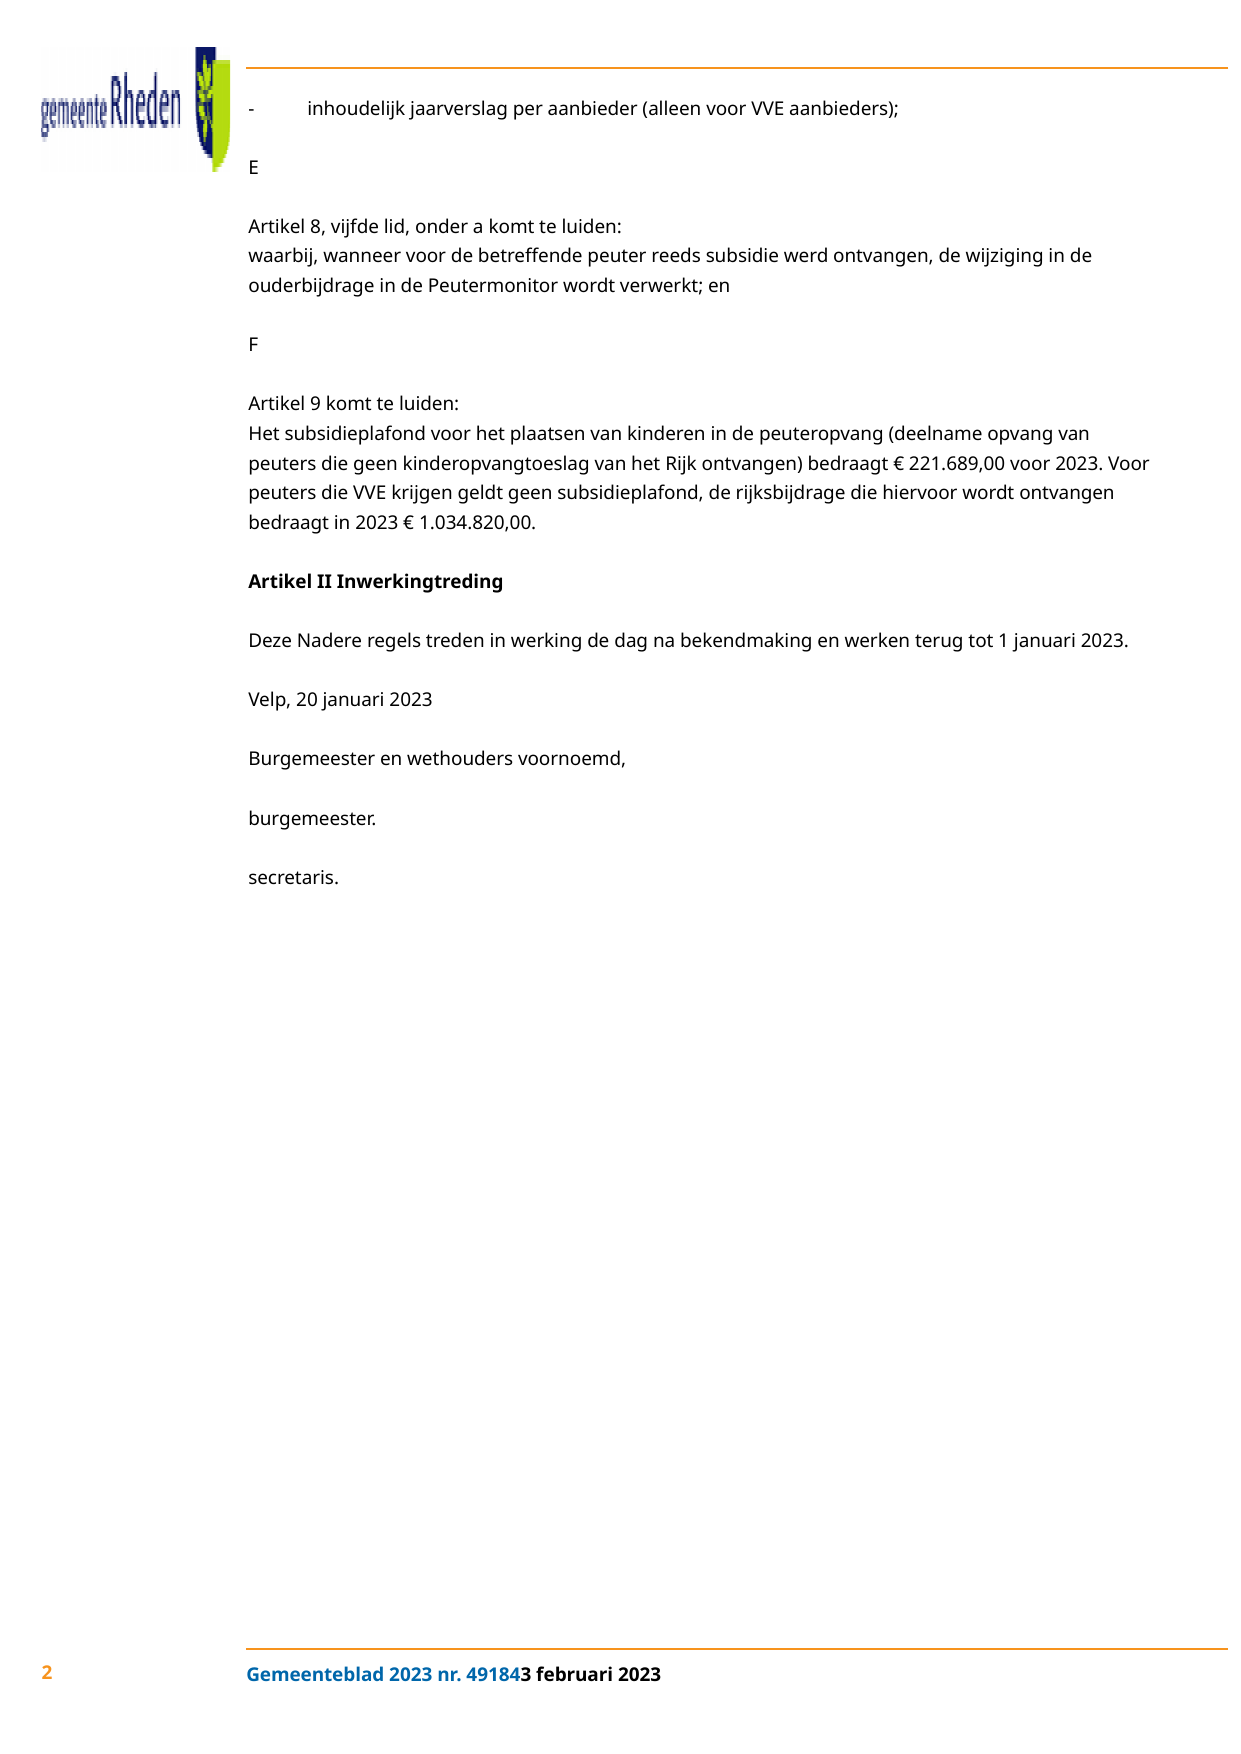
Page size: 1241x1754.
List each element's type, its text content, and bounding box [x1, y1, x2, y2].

text Burgemeester en wethouders voornoemd, [248, 746, 1152, 771]
text Deze Nadere regels treden in werking de dag na bekendmaking en werken terug tot 1 januari 2023. [248, 627, 1152, 653]
list inhoudelijk jaarverslag per aanbieder (alleen voor VVE aanbieders); [248, 95, 1152, 121]
text Artikel 8, vijfde lid, onder a komt te luiden: [248, 213, 1152, 239]
picture [41, 47, 231, 172]
text Velp, 20 januari 2023 [248, 686, 1152, 712]
text Het subsidieplafond voor het plaatsen van kinderen in de peuteropvang (deelname opvang van peuters die geen kinderopvangtoeslag van het Rijk ontvangen) bedraagt € 221.689,00 voor 2023. Voor peuters die VVE krijgen geldt geen subsidieplafond, de rijksbijdrage die hiervoor wordt ontvangen bedraagt in 2023 € 1.034.820,00. [248, 420, 1152, 535]
text Artikel 9 komt te luiden: [248, 391, 1152, 416]
text F [248, 331, 1152, 357]
text Artikel II Inwerkingtreding [248, 568, 1152, 594]
text waarbij, wanneer voor de betreffende peuter reeds subsidie werd ontvangen, de wijziging in de ouderbijdrage in de Peutermonitor wordt verwerkt; en [248, 243, 1152, 298]
text E [248, 154, 1152, 180]
text secretaris. [248, 864, 1152, 890]
text burgemeester. [248, 805, 1152, 831]
